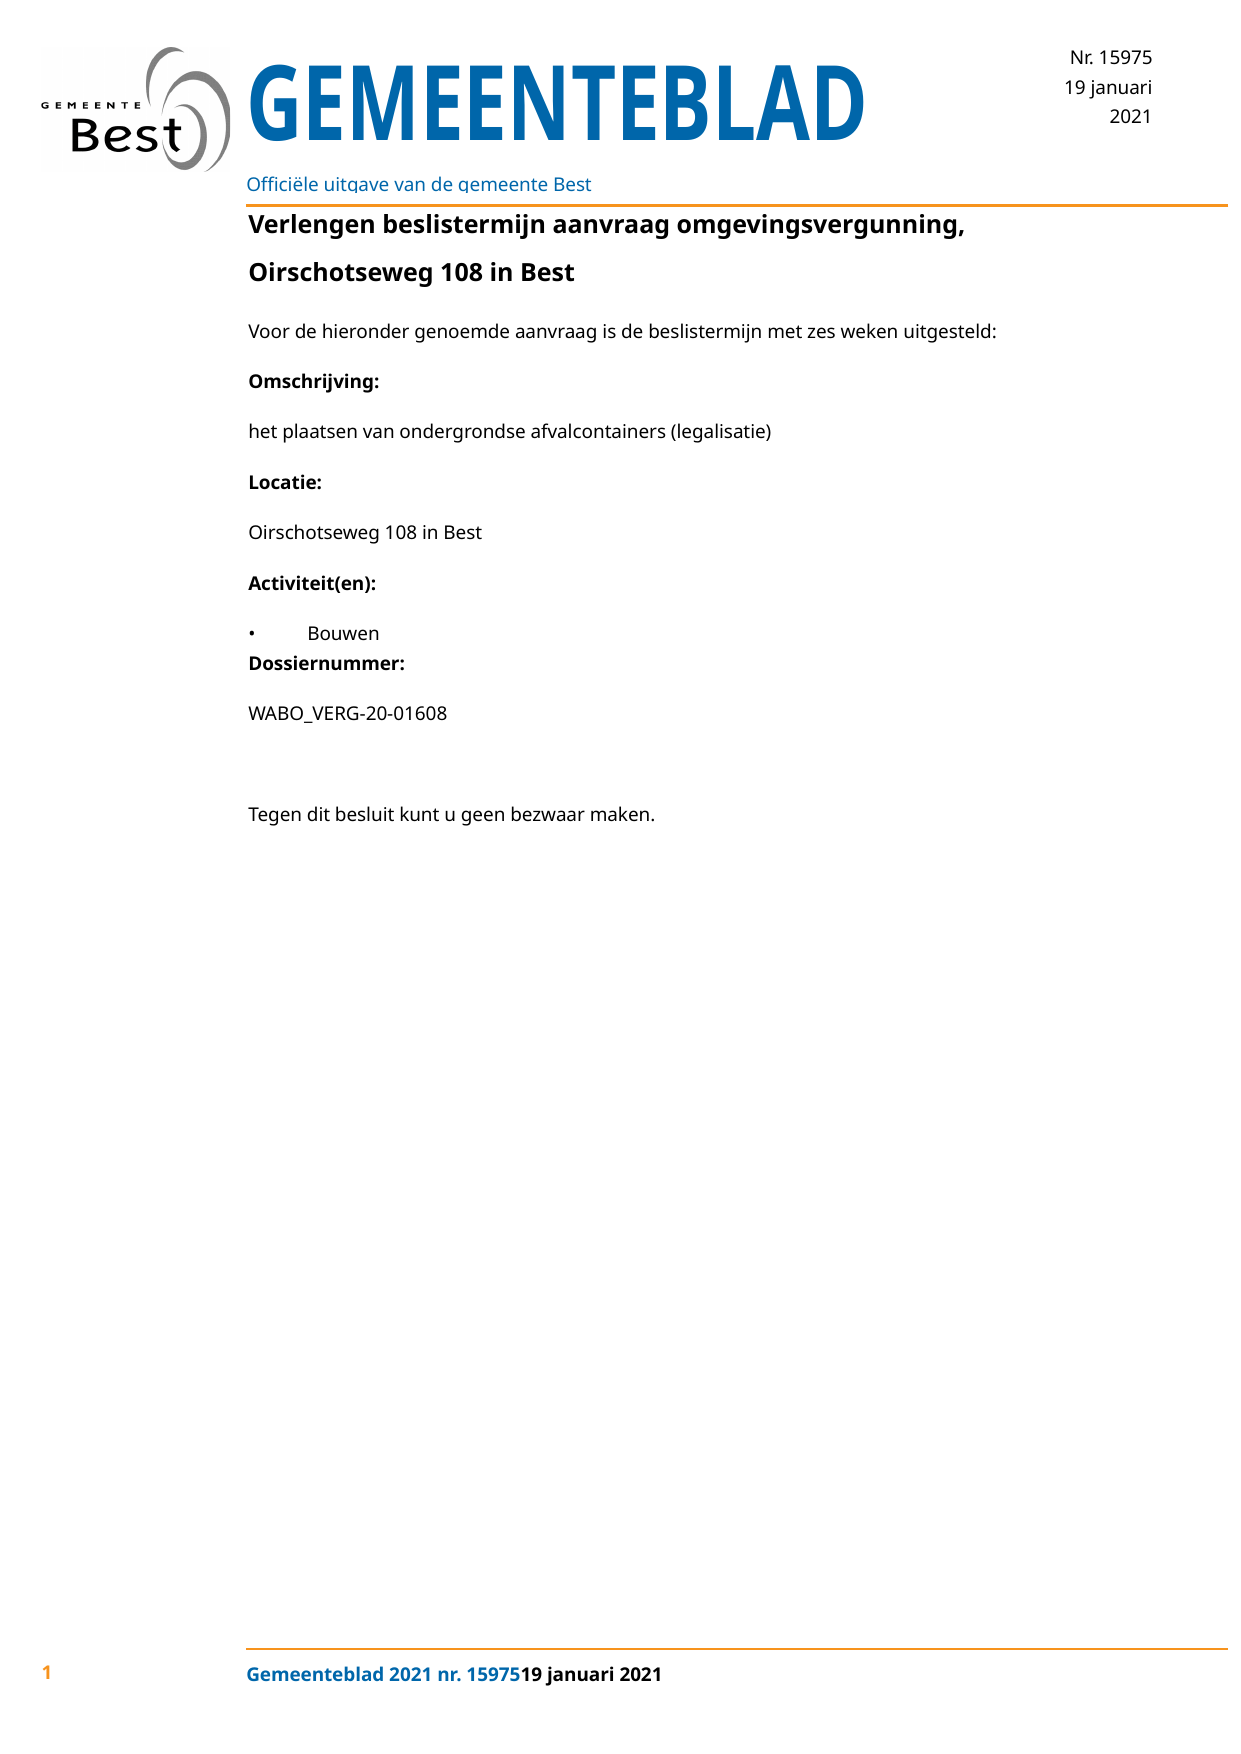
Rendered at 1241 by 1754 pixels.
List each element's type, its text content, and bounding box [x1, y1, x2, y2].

picture [41, 47, 231, 172]
text het plaatsen van ondergrondse afvalcontainers (legalisatie) [248, 419, 1152, 444]
text Dossiernummer: [248, 650, 1152, 676]
text Locatie: [248, 469, 1152, 495]
text Tegen dit besluit kunt u geen bezwaar maken. [248, 801, 1152, 827]
text Voor de hieronder genoemde aanvraag is de beslistermijn met zes weken uitgesteld: [248, 318, 1152, 344]
list Bouwen [248, 620, 1152, 646]
text Oirschotseweg 108 in Best [248, 519, 1152, 545]
text Omschrijving: [248, 368, 1152, 394]
text Verlengen beslistermijn aanvraag omgevingsvergunning, Oirschotseweg 108 in Best [248, 207, 1152, 288]
text WABO_VERG-20-01608 [248, 700, 1152, 726]
text Activiteit(en): [248, 570, 1152, 596]
